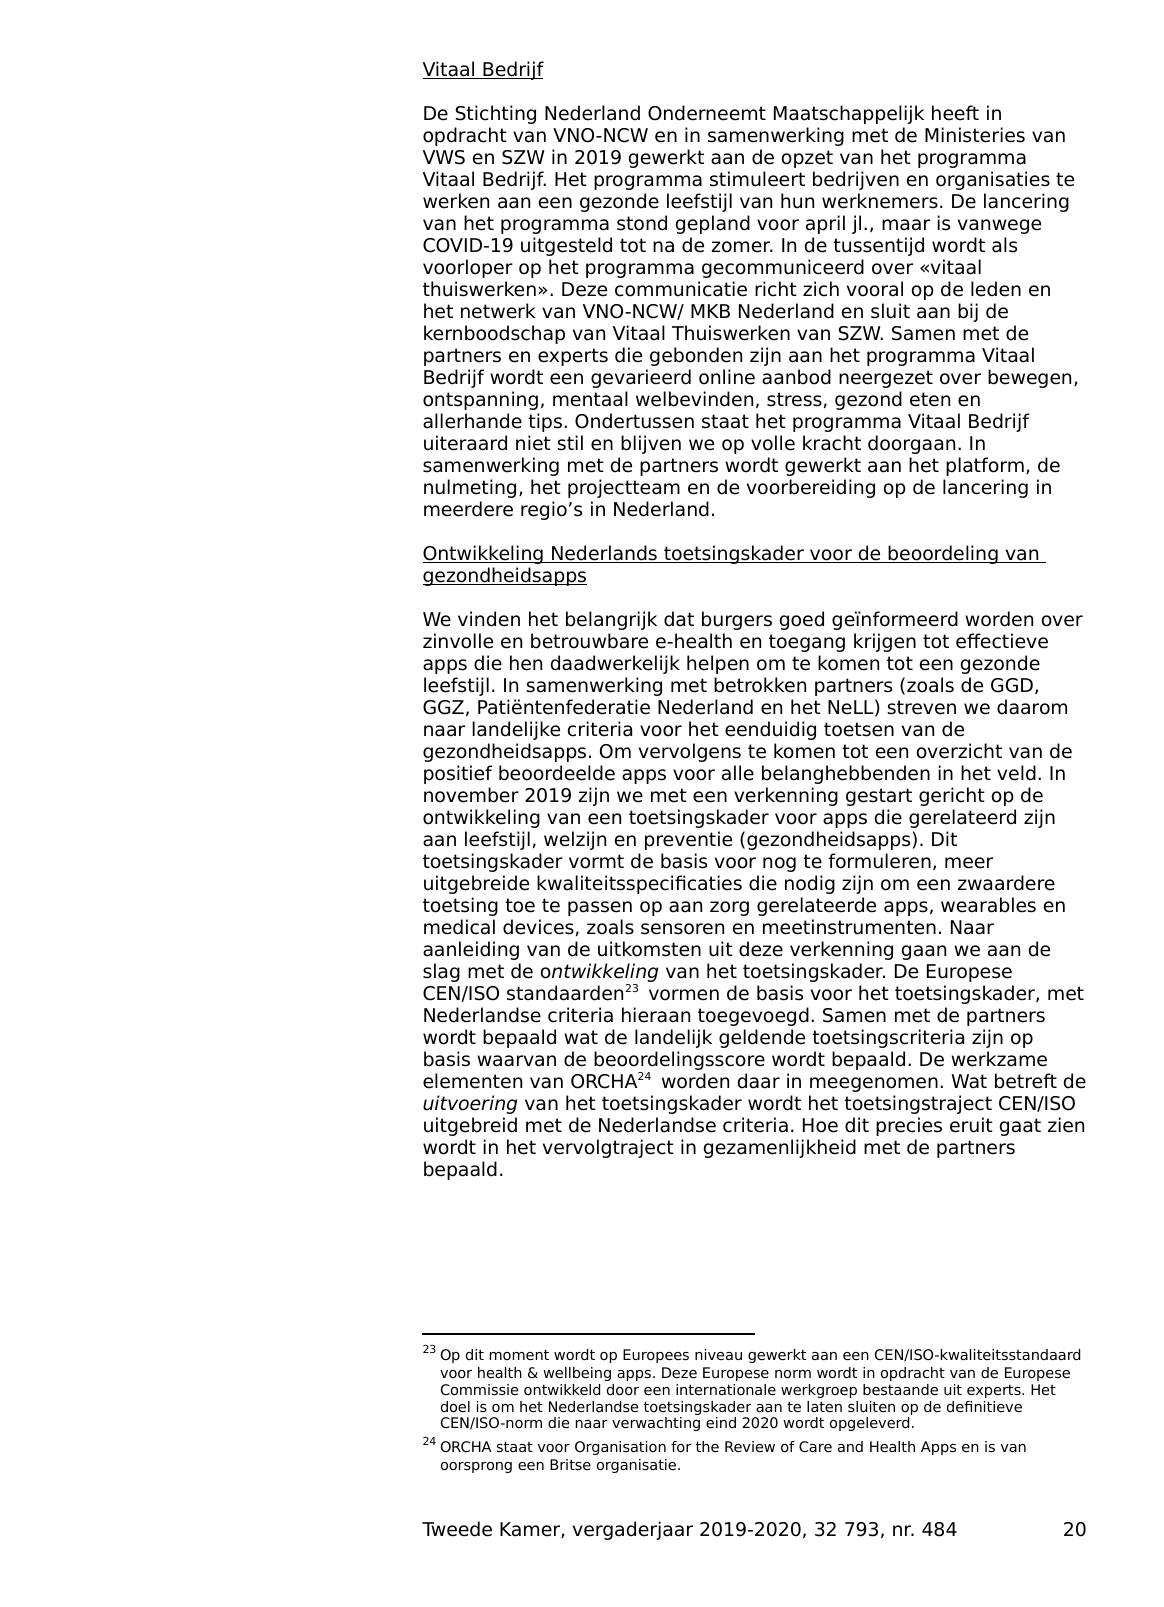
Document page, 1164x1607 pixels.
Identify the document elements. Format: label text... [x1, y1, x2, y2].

text Op dit moment wordt op Europees niveau gewerkt aan een CEN/ISO-kwaliteitsstandaard voor health & wellbeing apps. Deze Europese norm wordt in opdracht van de Europese Commissie ontwikkeld door een internationale werkgroep bestaande uit experts. Het doel is om het Nederlandse toetsingskader aan te laten sluiten op de definitieve CEN/ISO-norm die naar verwachting eind 2020 wordt opgeleverd. [422, 1343, 1087, 1432]
text De Stichting Nederland Onderneemt Maatschappelijk heeft in opdracht van VNO-NCW en in samenwerking met de Ministeries van VWS en SZW in 2019 gewerkt aan de opzet van het programma Vitaal Bedrijf. Het programma stimuleert bedrijven en organisaties te werken aan een gezonde leefstijl van hun werknemers. De lancering van het programma stond gepland voor april jl., maar is vanwege COVID-19 uitgesteld tot na de zomer. In de tussentijd wordt als voorloper op het programma gecommuniceerd over «vitaal thuiswerken». Deze communicatie richt zich vooral op de leden en het netwerk van VNO-NCW/ MKB Nederland en sluit aan bij de kernboodschap van Vitaal Thuiswerken van SZW. Samen met de partners en experts die gebonden zijn aan het programma Vitaal Bedrijf wordt een gevarieerd online aanbod neergezet over bewegen, ontspanning, mentaal welbevinden, stress, gezond eten en allerhande tips. Ondertussen staat het programma Vitaal Bedrijf uiteraard niet stil en blijven we op volle kracht doorgaan. In samenwerking met de partners wordt gewerkt aan het platform, de nulmeting, het projectteam en de voorbereiding op de lancering in meerdere regio’s in Nederland. [422, 103, 1087, 521]
subtitle Vitaal Bedrijf [422, 59, 1087, 81]
text We vinden het belangrijk dat burgers goed geïnformeerd worden over zinvolle en betrouwbare e-health en toegang krijgen tot effectieve apps die hen daadwerkelijk helpen om te komen tot een gezonde leefstijl. In samenwerking met betrokken partners (zoals de GGD, GGZ, Patiëntenfederatie Nederland en het NeLL) streven we daarom naar landelijke criteria voor het eenduidig toetsen van de gezondheidsapps. Om vervolgens te komen tot een overzicht van de positief beoordeelde apps voor alle belanghebbenden in het veld. In november 2019 zijn we met een verkenning gestart gericht op de ontwikkeling van een toetsingskader voor apps die gerelateerd zijn aan leefstijl, welzijn en preventie (gezondheidsapps). Dit toetsingskader vormt de basis voor nog te formuleren, meer uitgebreide kwaliteitsspecificaties die nodig zijn om een zwaardere toetsing toe te passen op aan zorg gerelateerde apps, wearables en medical devices, zoals sensoren en meetinstrumenten. Naar aanleiding van de uitkomsten uit deze verkenning gaan we aan de slag met de ontwikkeling van het toetsingskader. De Europese CEN/ISO standaarden vormen de basis voor het toetsingskader, met Nederlandse criteria hieraan toegevoegd. Samen met de partners wordt bepaald wat de landelijk geldende toetsingscriteria zijn op basis waarvan de beoordelingsscore wordt bepaald. De werkzame elementen van ORCHA worden daar in meegenomen. Wat betreft de uitvoering van het toetsingskader wordt het toetsingstraject CEN/ISO uitgebreid met de Nederlandse criteria. Hoe dit precies eruit gaat zien wordt in het vervolgtraject in gezamenlijkheid met de partners bepaald. [422, 609, 1087, 1181]
subtitle Ontwikkeling Nederlands toetsingskader voor de beoordeling van gezondheidsapps [422, 543, 1087, 587]
text ORCHA staat voor Organisation for the Review of Care and Health Apps en is van oorsprong een Britse organisatie. [422, 1435, 1087, 1474]
